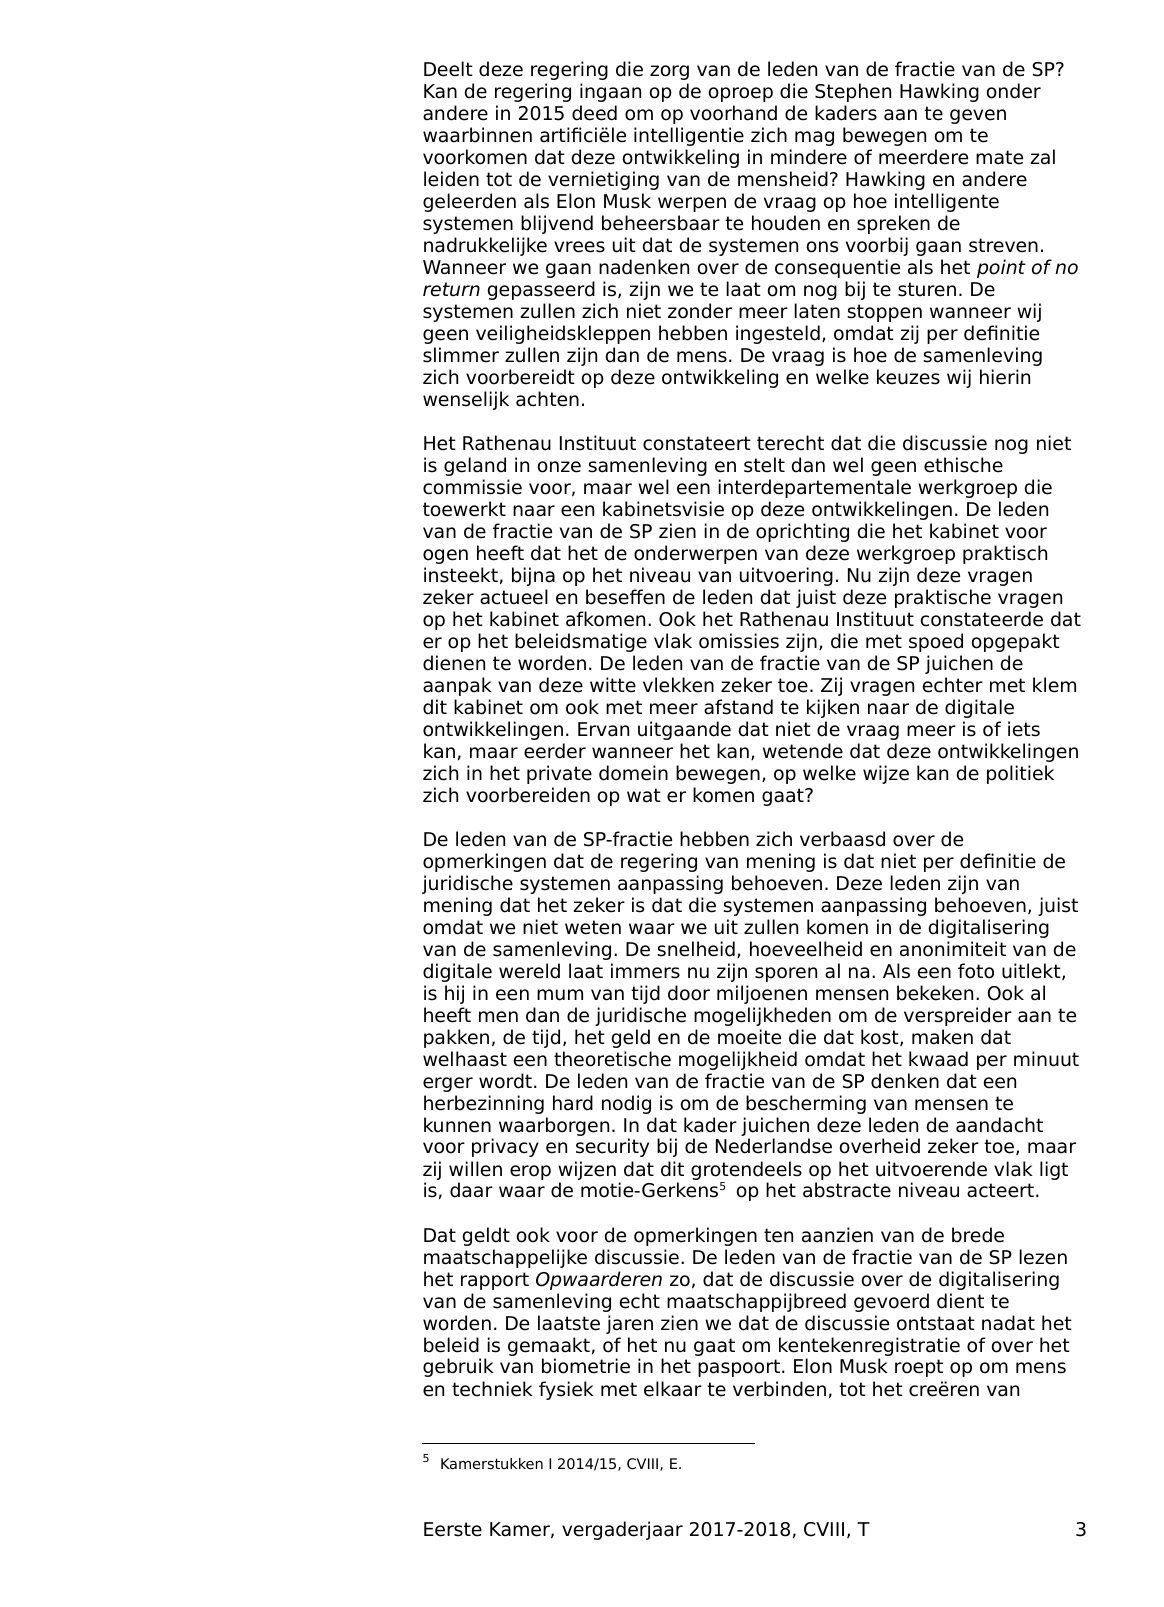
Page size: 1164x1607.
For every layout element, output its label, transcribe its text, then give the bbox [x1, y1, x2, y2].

text Deelt deze regering die zorg van de leden van de fractie van de SP? Kan de regering ingaan op de oproep die Stephen Hawking onder andere in 2015 deed om op voorhand de kaders aan te geven waarbinnen artificiële intelligentie zich mag bewegen om te voorkomen dat deze ontwikkeling in mindere of meerdere mate zal leiden tot de vernietiging van de mensheid? Hawking en andere geleerden als Elon Musk werpen de vraag op hoe intelligente systemen blijvend beheersbaar te houden en spreken de nadrukkelijke vrees uit dat de systemen ons voorbij gaan streven. Wanneer we gaan nadenken over de consequentie als het point of no return gepasseerd is, zijn we te laat om nog bij te sturen. De systemen zullen zich niet zonder meer laten stoppen wanneer wij geen veiligheidskleppen hebben ingesteld, omdat zij per definitie slimmer zullen zijn dan de mens. De vraag is hoe de samenleving zich voorbereidt op deze ontwikkeling en welke keuzes wij hierin wenselijk achten. [422, 59, 1087, 411]
text Het Rathenau Instituut constateert terecht dat die discussie nog niet is geland in onze samenleving en stelt dan wel geen ethische commissie voor, maar wel een interdepartementale werkgroep die toewerkt naar een kabinetsvisie op deze ontwikkelingen. De leden van de fractie van de SP zien in de oprichting die het kabinet voor ogen heeft dat het de onderwerpen van deze werkgroep praktisch insteekt, bijna op het niveau van uitvoering. Nu zijn deze vragen zeker actueel en beseffen de leden dat juist deze praktische vragen op het kabinet afkomen. Ook het Rathenau Instituut constateerde dat er op het beleidsmatige vlak omissies zijn, die met spoed opgepakt dienen te worden. De leden van de fractie van de SP juichen de aanpak van deze witte vlekken zeker toe. Zij vragen echter met klem dit kabinet om ook met meer afstand te kijken naar de digitale ontwikkelingen. Ervan uitgaande dat niet de vraag meer is of iets kan, maar eerder wanneer het kan, wetende dat deze ontwikkelingen zich in het private domein bewegen, op welke wijze kan de politiek zich voorbereiden op wat er komen gaat? [422, 433, 1087, 807]
text De leden van de SP-fractie hebben zich verbaasd over de opmerkingen dat de regering van mening is dat niet per definitie de juridische systemen aanpassing behoeven. Deze leden zijn van mening dat het zeker is dat die systemen aanpassing behoeven, juist omdat we niet weten waar we uit zullen komen in de digitalisering van de samenleving. De snelheid, hoeveelheid en anonimiteit van de digitale wereld laat immers nu zijn sporen al na. Als een foto uitlekt, is hij in een mum van tijd door miljoenen mensen bekeken. Ook al heeft men dan de juridische mogelijkheden om de verspreider aan te pakken, de tijd, het geld en de moeite die dat kost, maken dat welhaast een theoretische mogelijkheid omdat het kwaad per minuut erger wordt. De leden van de fractie van de SP denken dat een herbezinning hard nodig is om de bescherming van mensen te kunnen waarborgen. In dat kader juichen deze leden de aandacht voor privacy en security bij de Nederlandse overheid zeker toe, maar zij willen erop wijzen dat dit grotendeels op het uitvoerende vlak ligt is, daar waar de motie-Gerkens op het abstracte niveau acteert. [422, 829, 1087, 1202]
text Dat geldt ook voor de opmerkingen ten aanzien van de brede maatschappelijke discussie. De leden van de fractie van de SP lezen het rapport Opwaarderen zo, dat de discussie over de digitalisering van de samenleving echt maatschappijbreed gevoerd dient te worden. De laatste jaren zien we dat de discussie ontstaat nadat het beleid is gemaakt, of het nu gaat om kentekenregistratie of over het gebruik van biometrie in het paspoort. Elon Musk roept op om mens en techniek fysiek met elkaar te verbinden, tot het creëren van [422, 1224, 1087, 1400]
text Kamerstukken I 2014/15, CVIII, E. [422, 1452, 1087, 1474]
